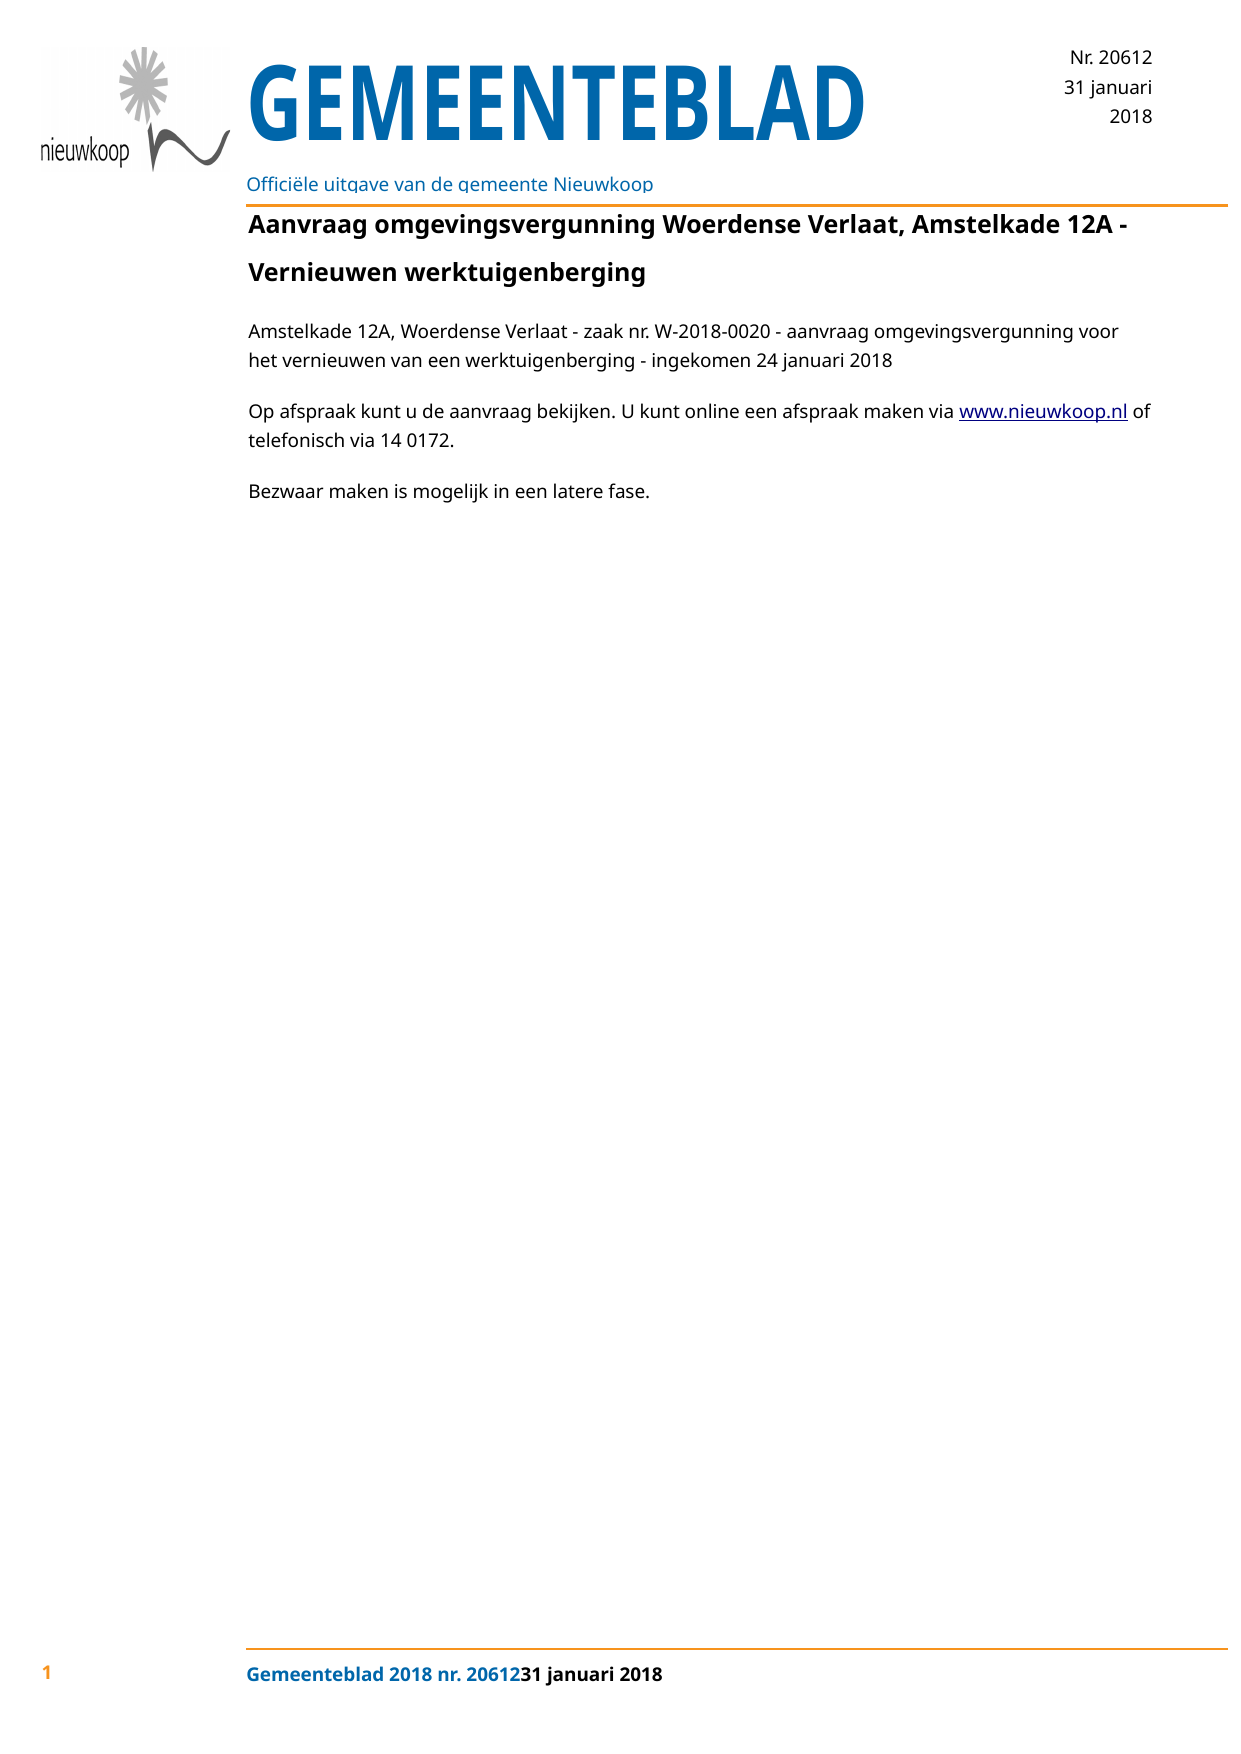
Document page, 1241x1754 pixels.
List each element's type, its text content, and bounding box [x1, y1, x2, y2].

picture [41, 47, 231, 172]
text Bezwaar maken is mogelijk in een latere fase. [248, 478, 1152, 504]
text Aanvraag omgevingsvergunning Woerdense Verlaat, Amstelkade 12A - Vernieuwen werktuigenberging [248, 207, 1152, 288]
text Amstelkade 12A, Woerdense Verlaat - zaak nr. W-2018-0020 - aanvraag omgevingsvergunning voor het vernieuwen van een werktuigenberging - ingekomen 24 januari 2018 [248, 318, 1152, 373]
text Op afspraak kunt u de aanvraag bekijken. U kunt online een afspraak maken via www.nieuwkoop.nl of telefonisch via 14 0172. [248, 398, 1152, 453]
